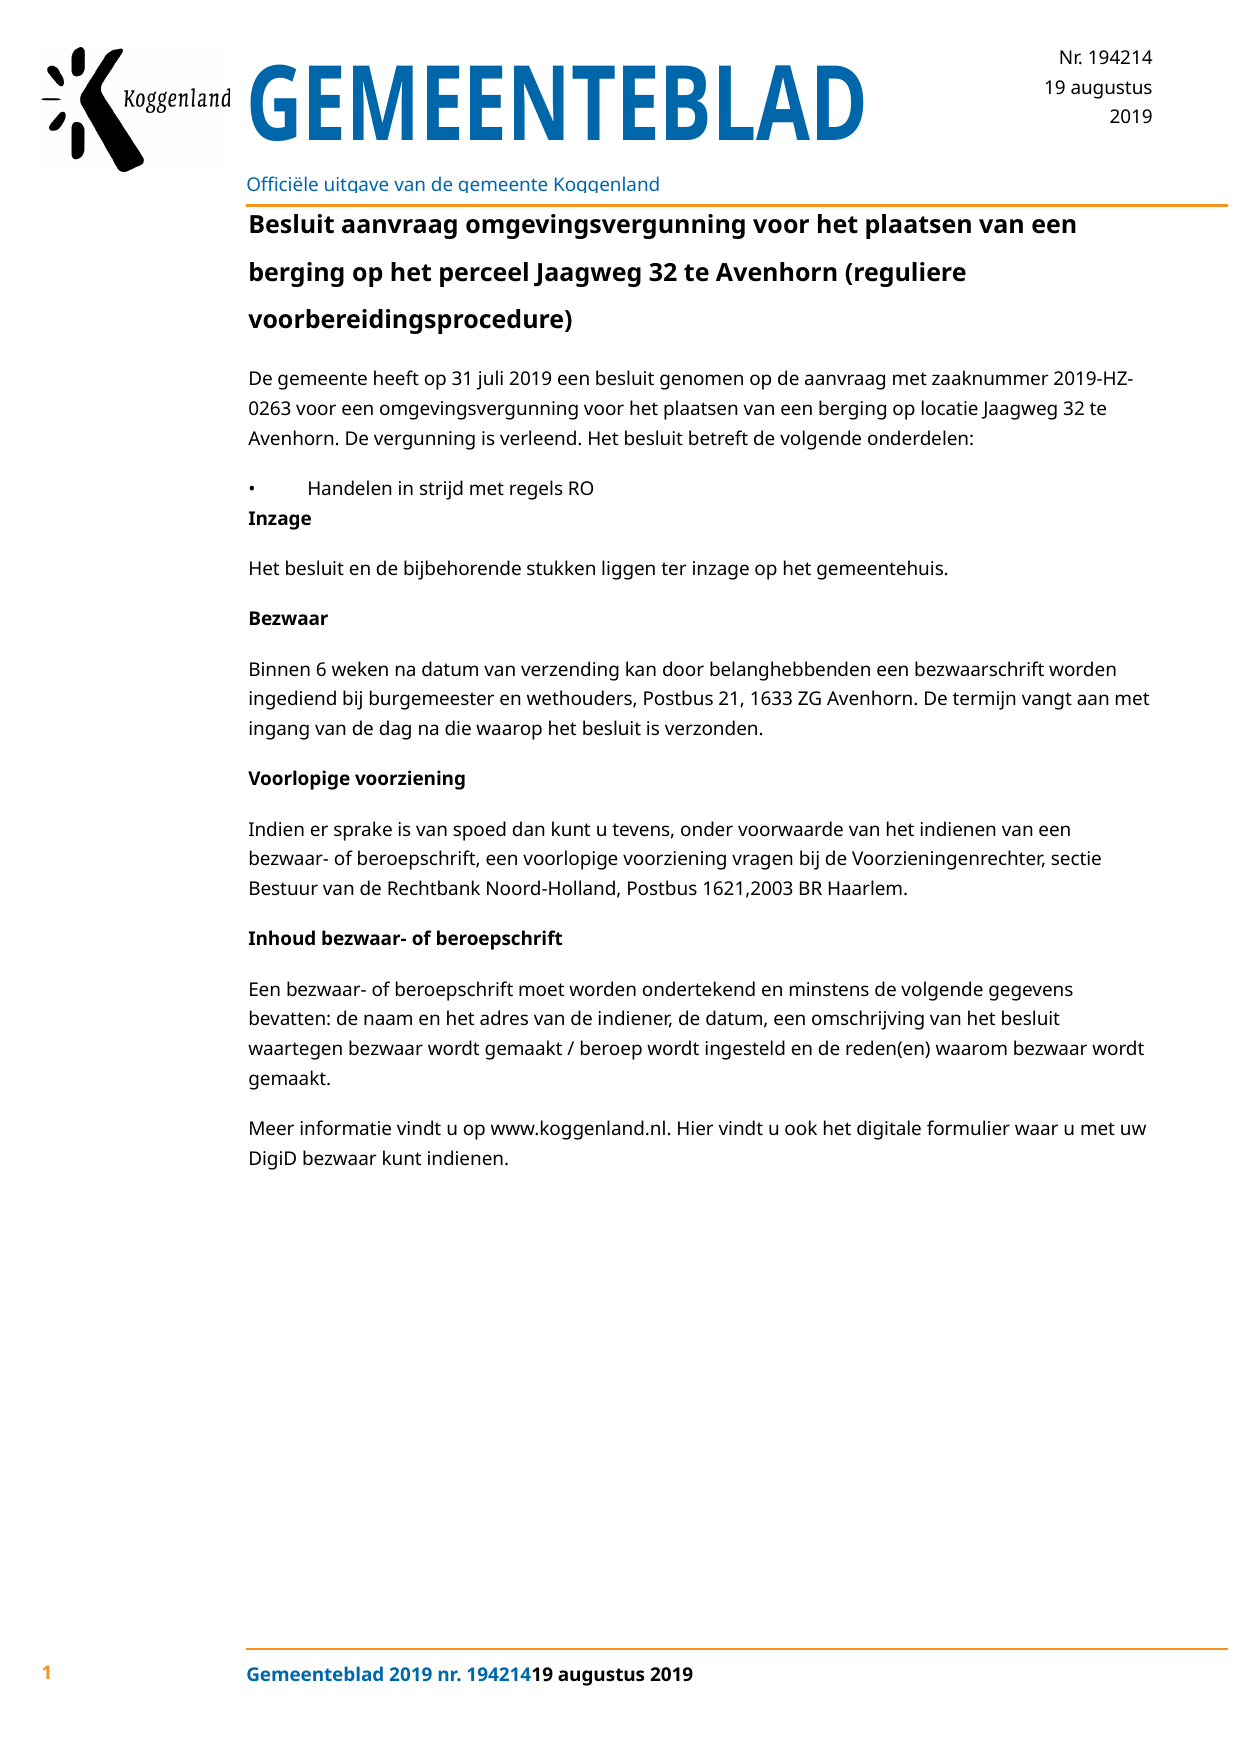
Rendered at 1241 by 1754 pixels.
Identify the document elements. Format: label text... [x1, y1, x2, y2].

text Inzage [248, 505, 1152, 530]
text De gemeente heeft op 31 juli 2019 een besluit genomen op de aanvraag met zaaknummer 2019-HZ-0263 voor een omgevingsvergunning voor het plaatsen van een berging op locatie Jaagweg 32 te Avenhorn. De vergunning is verleend. Het besluit betreft de volgende onderdelen: [248, 366, 1152, 450]
text Binnen 6 weken na datum van verzending kan door belanghebbenden een bezwaarschrift worden ingediend bij burgemeester en wethouders, Postbus 21, 1633 ZG Avenhorn. De termijn vangt aan met ingang van de dag na die waarop het besluit is verzonden. [248, 656, 1152, 741]
picture [41, 47, 231, 172]
text Een bezwaar- of beroepschrift moet worden ondertekend en minstens de volgende gegevens bevatten: de naam en het adres van de indiener, de datum, een omschrijving van het besluit waartegen bezwaar wordt gemaakt / beroep wordt ingesteld en de reden(en) waarom bezwaar wordt gemaakt. [248, 976, 1152, 1090]
text Besluit aanvraag omgevingsvergunning voor het plaatsen van een berging op het perceel Jaagweg 32 te Avenhorn (reguliere voorbereidingsprocedure) [248, 207, 1152, 336]
text Voorlopige voorziening [248, 766, 1152, 791]
text Inhoud bezwaar- of beroepschrift [248, 926, 1152, 951]
text Bezwaar [248, 606, 1152, 631]
text Het besluit en de bijbehorende stukken liggen ter inzage op het gemeentehuis. [248, 555, 1152, 581]
text Indien er sprake is van spoed dan kunt u tevens, onder voorwaarde van het indienen van een bezwaar- of beroepschrift, een voorlopige voorziening vragen bij de Voorzieningenrechter, sectie Bestuur van de Rechtbank Noord-Holland, Postbus 1621,2003 BR Haarlem. [248, 816, 1152, 901]
list Handelen in strijd met regels RO [248, 475, 1152, 501]
text Meer informatie vindt u op www.koggenland.nl. Hier vindt u ook het digitale formulier waar u met uw DigiD bezwaar kunt indienen. [248, 1115, 1152, 1170]
